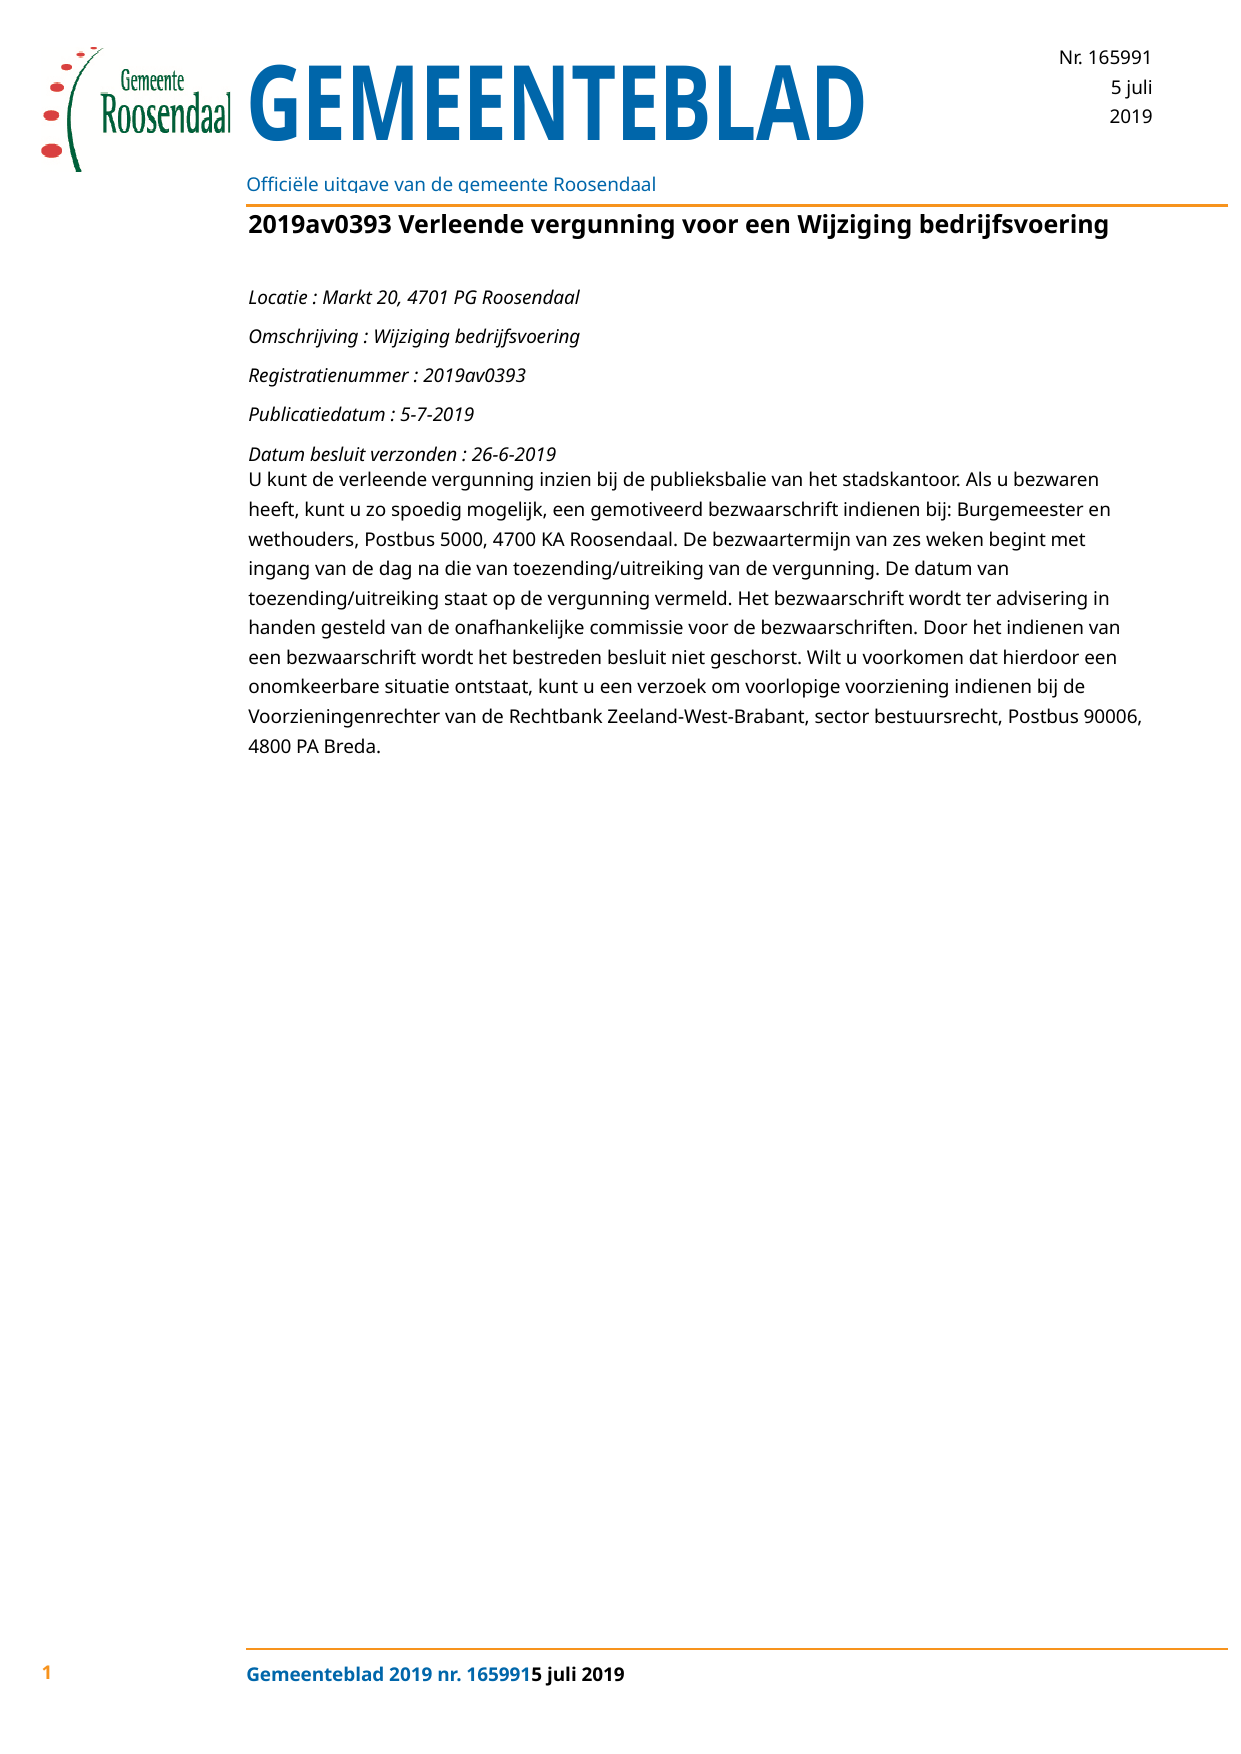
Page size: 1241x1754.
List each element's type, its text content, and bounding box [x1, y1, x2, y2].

text Omschrijving : Wijziging bedrijfsvoering [248, 323, 1152, 349]
picture [41, 47, 231, 172]
text Locatie : Markt 20, 4701 PG Roosendaal [248, 284, 1152, 309]
text Registratienummer : 2019av0393 [248, 362, 1152, 388]
text 2019av0393 Verleende vergunning voor een Wijziging bedrijfsvoering [248, 207, 1152, 241]
text Publicatiedatum : 5-7-2019 [248, 402, 1152, 427]
text Datum besluit verzonden : 26-6-2019 [248, 441, 1152, 467]
text U kunt de verleende vergunning inzien bij de publieksbalie van het stadskantoor. Als u bezwaren heeft, kunt u zo spoedig mogelijk, een gemotiveerd bezwaarschrift indienen bij: Burgemeester en wethouders, Postbus 5000, 4700 KA Roosendaal. De bezwaartermijn van zes weken begint met ingang van de dag na die van toezending/uitreiking van de vergunning. De datum van toezending/uitreiking staat op de vergunning vermeld. Het bezwaarschrift wordt ter advisering in handen gesteld van de onafhankelijke commissie voor de bezwaarschriften. Door het indienen van een bezwaarschrift wordt het bestreden besluit niet geschorst. Wilt u voorkomen dat hierdoor een onomkeerbare situatie ontstaat, kunt u een verzoek om voorlopige voorziening indienen bij de Voorzieningenrechter van de Rechtbank Zeeland-West-Brabant, sector bestuursrecht, Postbus 90006, 4800 PA Breda. [248, 467, 1152, 759]
